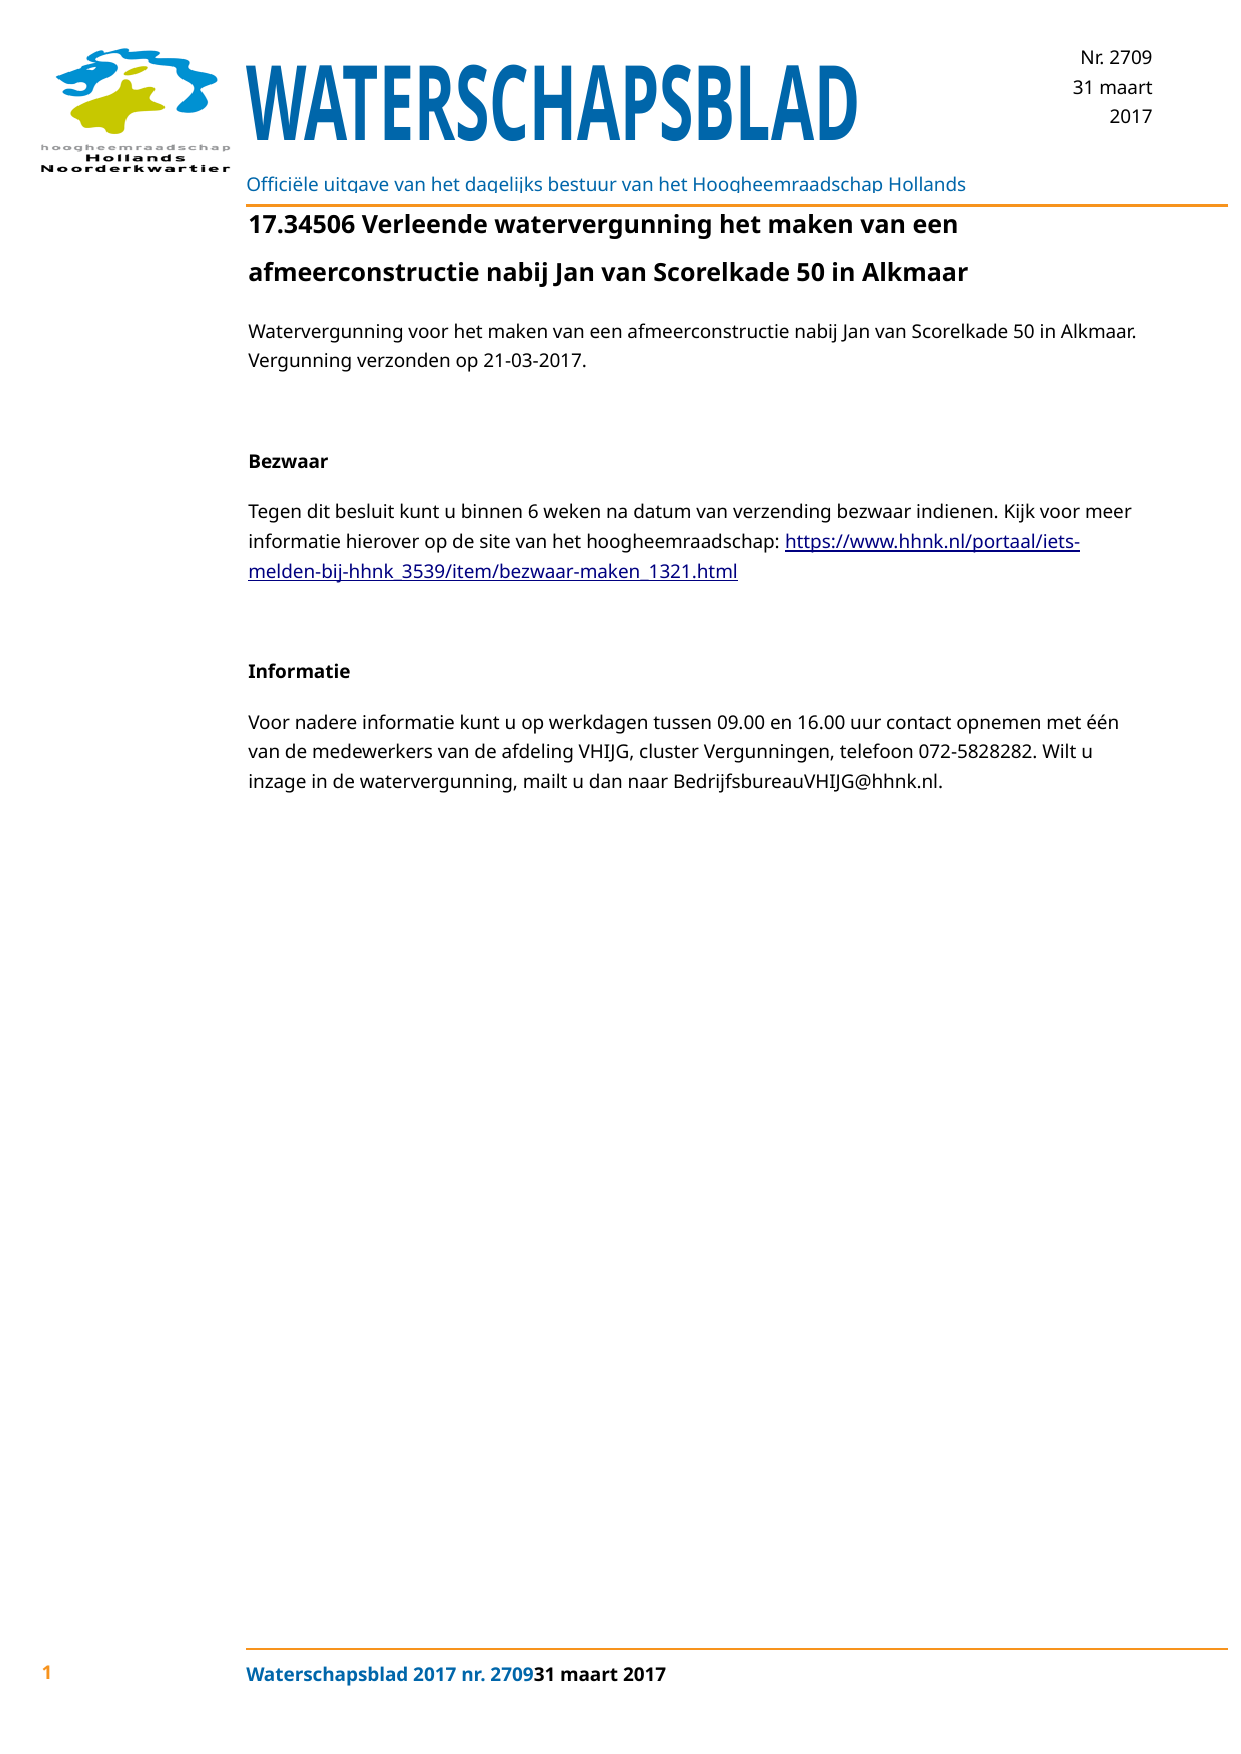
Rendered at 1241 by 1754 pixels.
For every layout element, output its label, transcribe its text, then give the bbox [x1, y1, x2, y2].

text Watervergunning voor het maken van een afmeerconstructie nabij Jan van Scorelkade 50 in Alkmaar. Vergunning verzonden op 21-03-2017. [248, 318, 1152, 373]
text Informatie [248, 659, 1152, 684]
picture [41, 47, 231, 172]
text Voor nadere informatie kunt u op werkdagen tussen 09.00 en 16.00 uur contact opnemen met één van de medewerkers van de afdeling VHIJG, cluster Vergunningen, telefoon 072-5828282. Wilt u inzage in de watervergunning, mailt u dan naar BedrijfsbureauVHIJG@hhnk.nl. [248, 709, 1152, 794]
text Tegen dit besluit kunt u binnen 6 weken na datum van verzending bezwaar indienen. Kijk voor meer informatie hierover op de site van het hoogheemraadschap: https://www.hhnk.nl/portaal/iets-melden-bij-hhnk_3539/item/bezwaar-maken_1321.html [248, 499, 1152, 584]
text 17.34506 Verleende watervergunning het maken van een afmeerconstructie nabij Jan van Scorelkade 50 in Alkmaar [248, 207, 1152, 288]
text Bezwaar [248, 448, 1152, 474]
